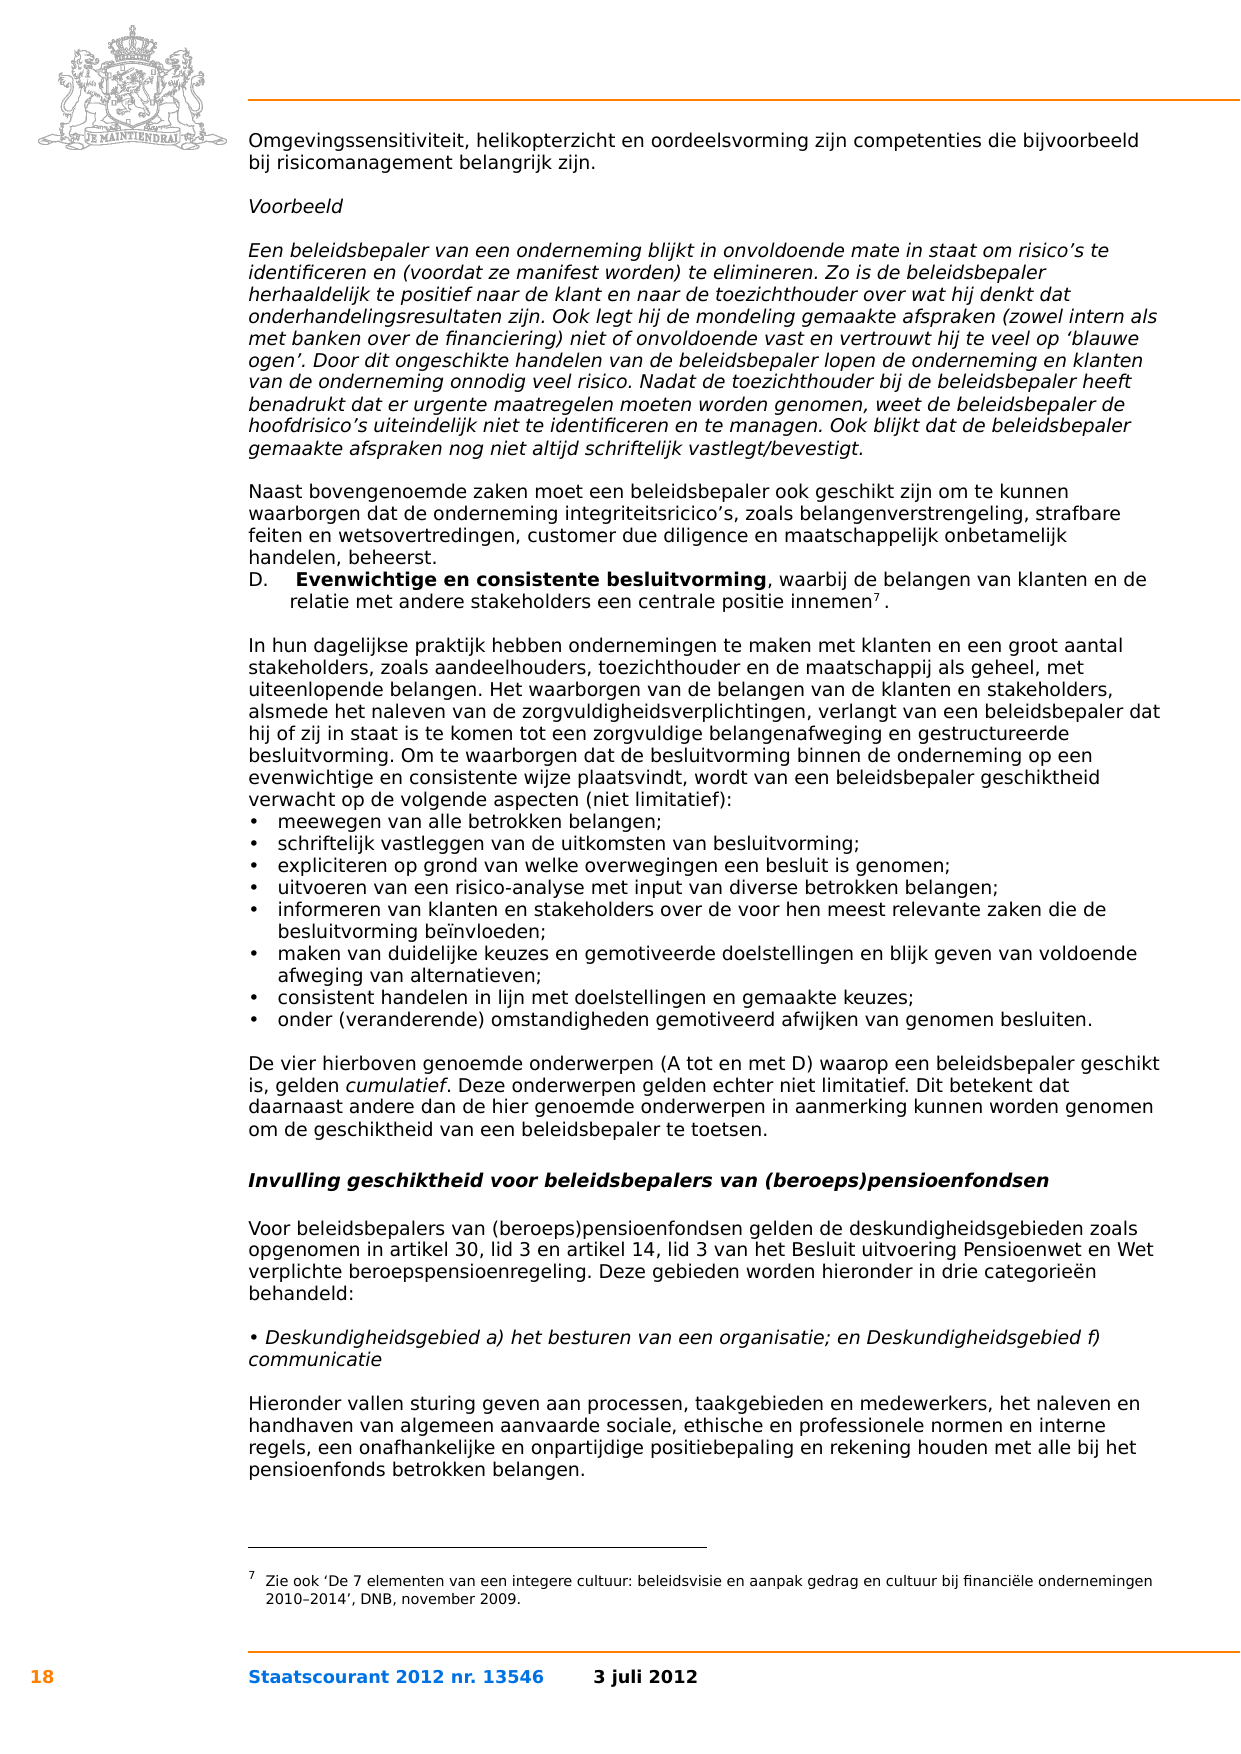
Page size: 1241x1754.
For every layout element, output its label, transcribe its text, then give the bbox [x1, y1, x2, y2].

text In hun dagelijkse praktijk hebben ondernemingen te maken met klanten en een groot aantal stakeholders, zoals aandeelhouders, toezichthouder en de maatschappij als geheel, met uiteenlopende belangen. Het waarborgen van de belangen van de klanten en stakeholders, alsmede het naleven van de zorgvuldigheidsverplichtingen, verlangt van een beleidsbepaler dat hij of zij in staat is te komen tot een zorgvuldige belangenafweging en gestructureerde besluitvorming. Om te waarborgen dat de besluitvorming binnen de onderneming op een evenwichtige en consistente wijze plaatsvindt, wordt van een beleidsbepaler geschiktheid verwacht op de volgende aspecten (niet limitatief): [248, 635, 1163, 811]
text Zie ook ‘De 7 elementen van een integere cultuur: beleidsvisie en aanpak gedrag en cultuur bij financiële ondernemingen 2010–2014’, DNB, november 2009. [248, 1569, 1163, 1608]
text De vier hierboven genoemde onderwerpen (A tot en met D) waarop een beleidsbepaler geschikt is, gelden cumulatief. Deze onderwerpen gelden echter niet limitatief. Dit betekent dat daarnaast andere dan de hier genoemde onderwerpen in aanmerking kunnen worden genomen om de geschiktheid van een beleidsbepaler te toetsen. [248, 1052, 1163, 1140]
text • expliciteren op grond van welke overwegingen een besluit is genomen; [248, 855, 1163, 877]
text Naast bovengenoemde zaken moet een beleidsbepaler ook geschikt zijn om te kunnen waarborgen dat de onderneming integriteitsricico’s, zoals belangenverstrengeling, strafbare feiten en wetsovertredingen, customer due diligence en maatschappelijk onbetamelijk handelen, beheerst. [248, 481, 1163, 569]
subtitle Invulling geschiktheid voor beleidsbepalers van (beroeps)pensioenfondsen [248, 1170, 1163, 1192]
text Voor beleidsbepalers van (beroeps)pensioenfondsen gelden de deskundigheidsgebieden zoals opgenomen in artikel 30, lid 3 en artikel 14, lid 3 van het Besluit uitvoering Pensioenwet en Wet verplichte beroepspensioenregeling. Deze gebieden worden hieronder in drie categorieën behandeld: [248, 1217, 1163, 1305]
text D. Evenwichtige en consistente besluitvorming, waarbij de belangen van klanten en de relatie met andere stakeholders een centrale positie innemen. [248, 569, 1163, 613]
text • informeren van klanten en stakeholders over de voor hen meest relevante zaken die de besluitvorming beïnvloeden; [248, 899, 1163, 943]
text • consistent handelen in lijn met doelstellingen en gemaakte keuzes; [248, 987, 1163, 1009]
subtitle • Deskundigheidsgebied a) het besturen van een organisatie; en Deskundigheidsgebied f) communicatie [248, 1327, 1163, 1371]
text Een beleidsbepaler van een onderneming blijkt in onvoldoende mate in staat om risico’s te identificeren en (voordat ze manifest worden) te elimineren. Zo is de beleidsbepaler herhaaldelijk te positief naar de klant en naar de toezichthouder over wat hij denkt dat onderhandelingsresultaten zijn. Ook legt hij de mondeling gemaakte afspraken (zowel intern als met banken over de financiering) niet of onvoldoende vast en vertrouwt hij te veel op ‘blauwe ogen’. Door dit ongeschikte handelen van de beleidsbepaler lopen de onderneming en klanten van de onderneming onnodig veel risico. Nadat de toezichthouder bij de beleidsbepaler heeft benadrukt dat er urgente maatregelen moeten worden genomen, weet de beleidsbepaler de hoofdrisico’s uiteindelijk niet te identificeren en te managen. Ook blijkt dat de beleidsbepaler gemaakte afspraken nog niet altijd schriftelijk vastlegt/bevestigt. [248, 239, 1163, 459]
text Hieronder vallen sturing geven aan processen, taakgebieden en medewerkers, het naleven en handhaven van algemeen aanvaarde sociale, ethische en professionele normen en interne regels, een onafhankelijke en onpartijdige positiebepaling en rekening houden met alle bij het pensioenfonds betrokken belangen. [248, 1393, 1163, 1481]
text • uitvoeren van een risico-analyse met input van diverse betrokken belangen; [248, 877, 1163, 899]
text • onder (veranderende) omstandigheden gemotiveerd afwijken van genomen besluiten. [248, 1009, 1163, 1031]
text • schriftelijk vastleggen van de uitkomsten van besluitvorming; [248, 833, 1163, 855]
picture [38, 25, 227, 150]
subtitle Voorbeeld [248, 196, 1163, 218]
text • maken van duidelijke keuzes en gemotiveerde doelstellingen en blijk geven van voldoende afweging van alternatieven; [248, 943, 1163, 987]
text • meewegen van alle betrokken belangen; [248, 811, 1163, 833]
text Omgevingssensitiviteit, helikopterzicht en oordeelsvorming zijn competenties die bijvoorbeeld bij risicomanagement belangrijk zijn. [248, 130, 1163, 174]
